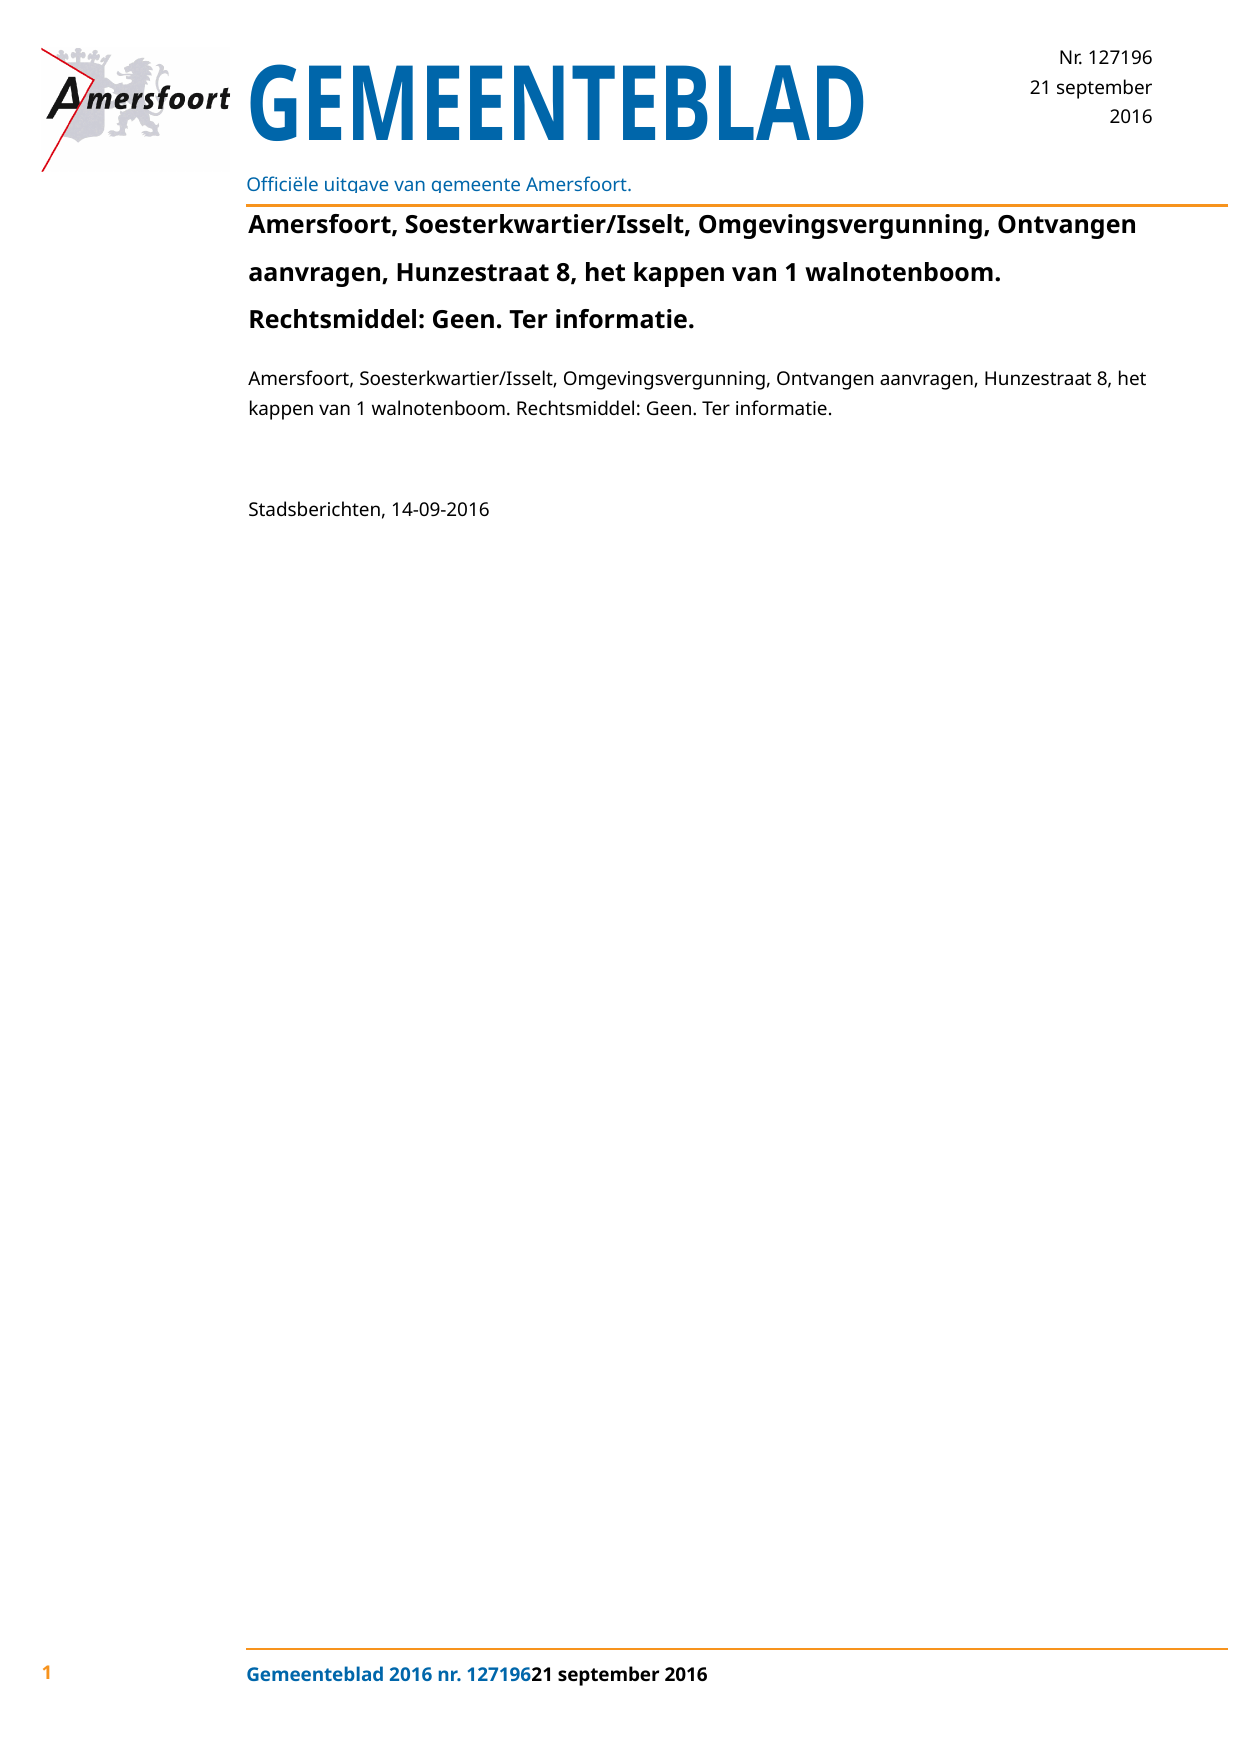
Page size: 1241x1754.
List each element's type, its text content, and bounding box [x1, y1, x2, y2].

text Stadsberichten, 14-09-2016 [248, 496, 1152, 522]
text Amersfoort, Soesterkwartier/Isselt, Omgevingsvergunning, Ontvangen aanvragen, Hunzestraat 8, het kappen van 1 walnotenboom. Rechtsmiddel: Geen. Ter informatie. [248, 366, 1152, 421]
picture [41, 47, 231, 172]
text Amersfoort, Soesterkwartier/Isselt, Omgevingsvergunning, Ontvangen aanvragen, Hunzestraat 8, het kappen van 1 walnotenboom. Rechtsmiddel: Geen. Ter informatie. [248, 207, 1152, 336]
